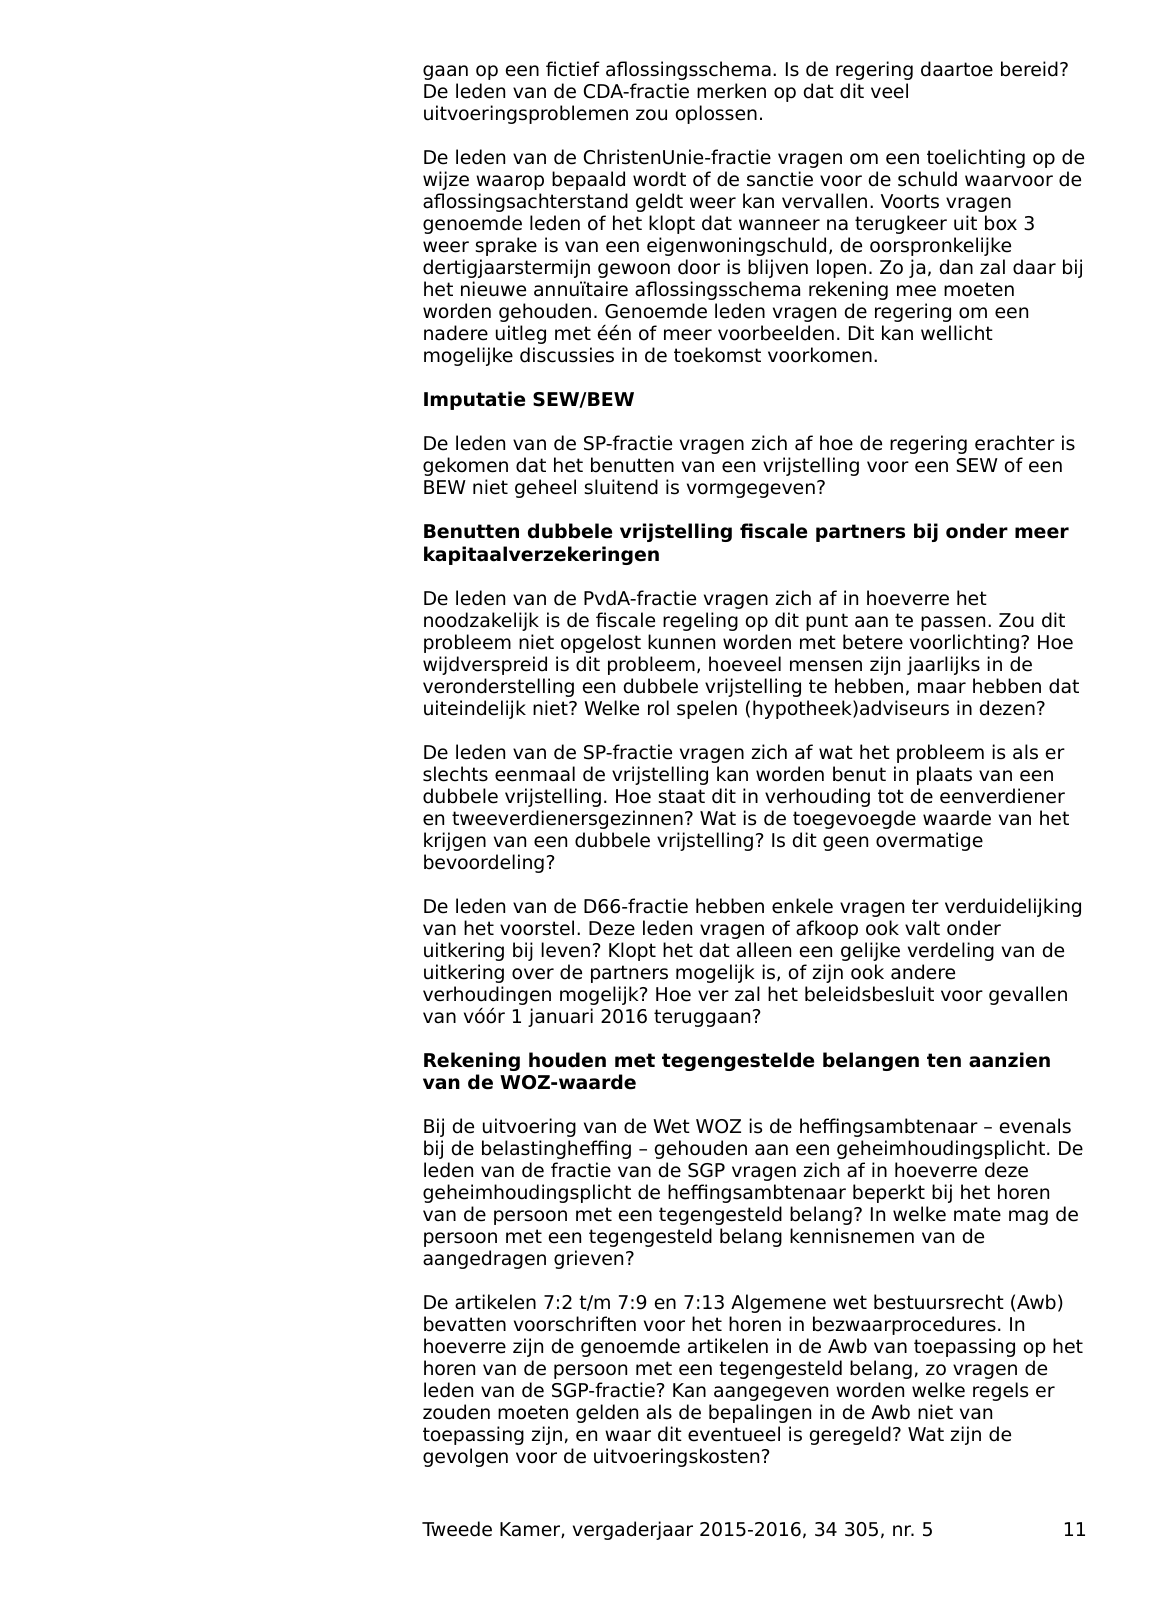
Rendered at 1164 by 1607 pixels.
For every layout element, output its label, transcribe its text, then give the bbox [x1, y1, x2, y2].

text De leden van de SP-fractie vragen zich af hoe de regering erachter is gekomen dat het benutten van een vrijstelling voor een SEW of een BEW niet geheel sluitend is vormgegeven? [422, 433, 1087, 499]
subtitle Rekening houden met tegengestelde belangen ten aanzien van de WOZ-waarde [422, 1050, 1087, 1094]
text De leden van de PvdA-fractie vragen zich af in hoeverre het noodzakelijk is de fiscale regeling op dit punt aan te passen. Zou dit probleem niet opgelost kunnen worden met betere voorlichting? Hoe wijdverspreid is dit probleem, hoeveel mensen zijn jaarlijks in de veronderstelling een dubbele vrijstelling te hebben, maar hebben dat uiteindelijk niet? Welke rol spelen (hypotheek)adviseurs in dezen? [422, 588, 1087, 719]
text gaan op een fictief aflossingsschema. Is de regering daartoe bereid? De leden van de CDA-fractie merken op dat dit veel uitvoeringsproblemen zou oplossen. [422, 59, 1087, 125]
text Bij de uitvoering van de Wet WOZ is de heffingsambtenaar – evenals bij de belastingheffing – gehouden aan een geheimhoudingsplicht. De leden van de fractie van de SGP vragen zich af in hoeverre deze geheimhoudingsplicht de heffingsambtenaar beperkt bij het horen van de persoon met een tegengesteld belang? In welke mate mag de persoon met een tegengesteld belang kennisnemen van de aangedragen grieven? [422, 1116, 1087, 1270]
text De artikelen 7:2 t/m 7:9 en 7:13 Algemene wet bestuursrecht (Awb) bevatten voorschriften voor het horen in bezwaarprocedures. In hoeverre zijn de genoemde artikelen in de Awb van toepassing op het horen van de persoon met een tegengesteld belang, zo vragen de leden van de SGP-fractie? Kan aangegeven worden welke regels er zouden moeten gelden als de bepalingen in de Awb niet van toepassing zijn, en waar dit eventueel is geregeld? Wat zijn de gevolgen voor de uitvoeringskosten? [422, 1292, 1087, 1468]
text De leden van de ChristenUnie-fractie vragen om een toelichting op de wijze waarop bepaald wordt of de sanctie voor de schuld waarvoor de aflossingsachterstand geldt weer kan vervallen. Voorts vragen genoemde leden of het klopt dat wanneer na terugkeer uit box 3 weer sprake is van een eigenwoningschuld, de oorspronkelijke dertigjaarstermijn gewoon door is blijven lopen. Zo ja, dan zal daar bij het nieuwe annuïtaire aflossingsschema rekening mee moeten worden gehouden. Genoemde leden vragen de regering om een nadere uitleg met één of meer voorbeelden. Dit kan wellicht mogelijke discussies in de toekomst voorkomen. [422, 147, 1087, 367]
subtitle Benutten dubbele vrijstelling fiscale partners bij onder meer kapitaalverzekeringen [422, 521, 1087, 565]
subtitle Imputatie SEW/BEW [422, 389, 1087, 411]
text De leden van de D66-fractie hebben enkele vragen ter verduidelijking van het voorstel. Deze leden vragen of afkoop ook valt onder uitkering bij leven? Klopt het dat alleen een gelijke verdeling van de uitkering over de partners mogelijk is, of zijn ook andere verhoudingen mogelijk? Hoe ver zal het beleidsbesluit voor gevallen van vóór 1 januari 2016 teruggaan? [422, 896, 1087, 1028]
text De leden van de SP-fractie vragen zich af wat het probleem is als er slechts eenmaal de vrijstelling kan worden benut in plaats van een dubbele vrijstelling. Hoe staat dit in verhouding tot de eenverdiener en tweeverdienersgezinnen? Wat is de toegevoegde waarde van het krijgen van een dubbele vrijstelling? Is dit geen overmatige bevoordeling? [422, 742, 1087, 873]
